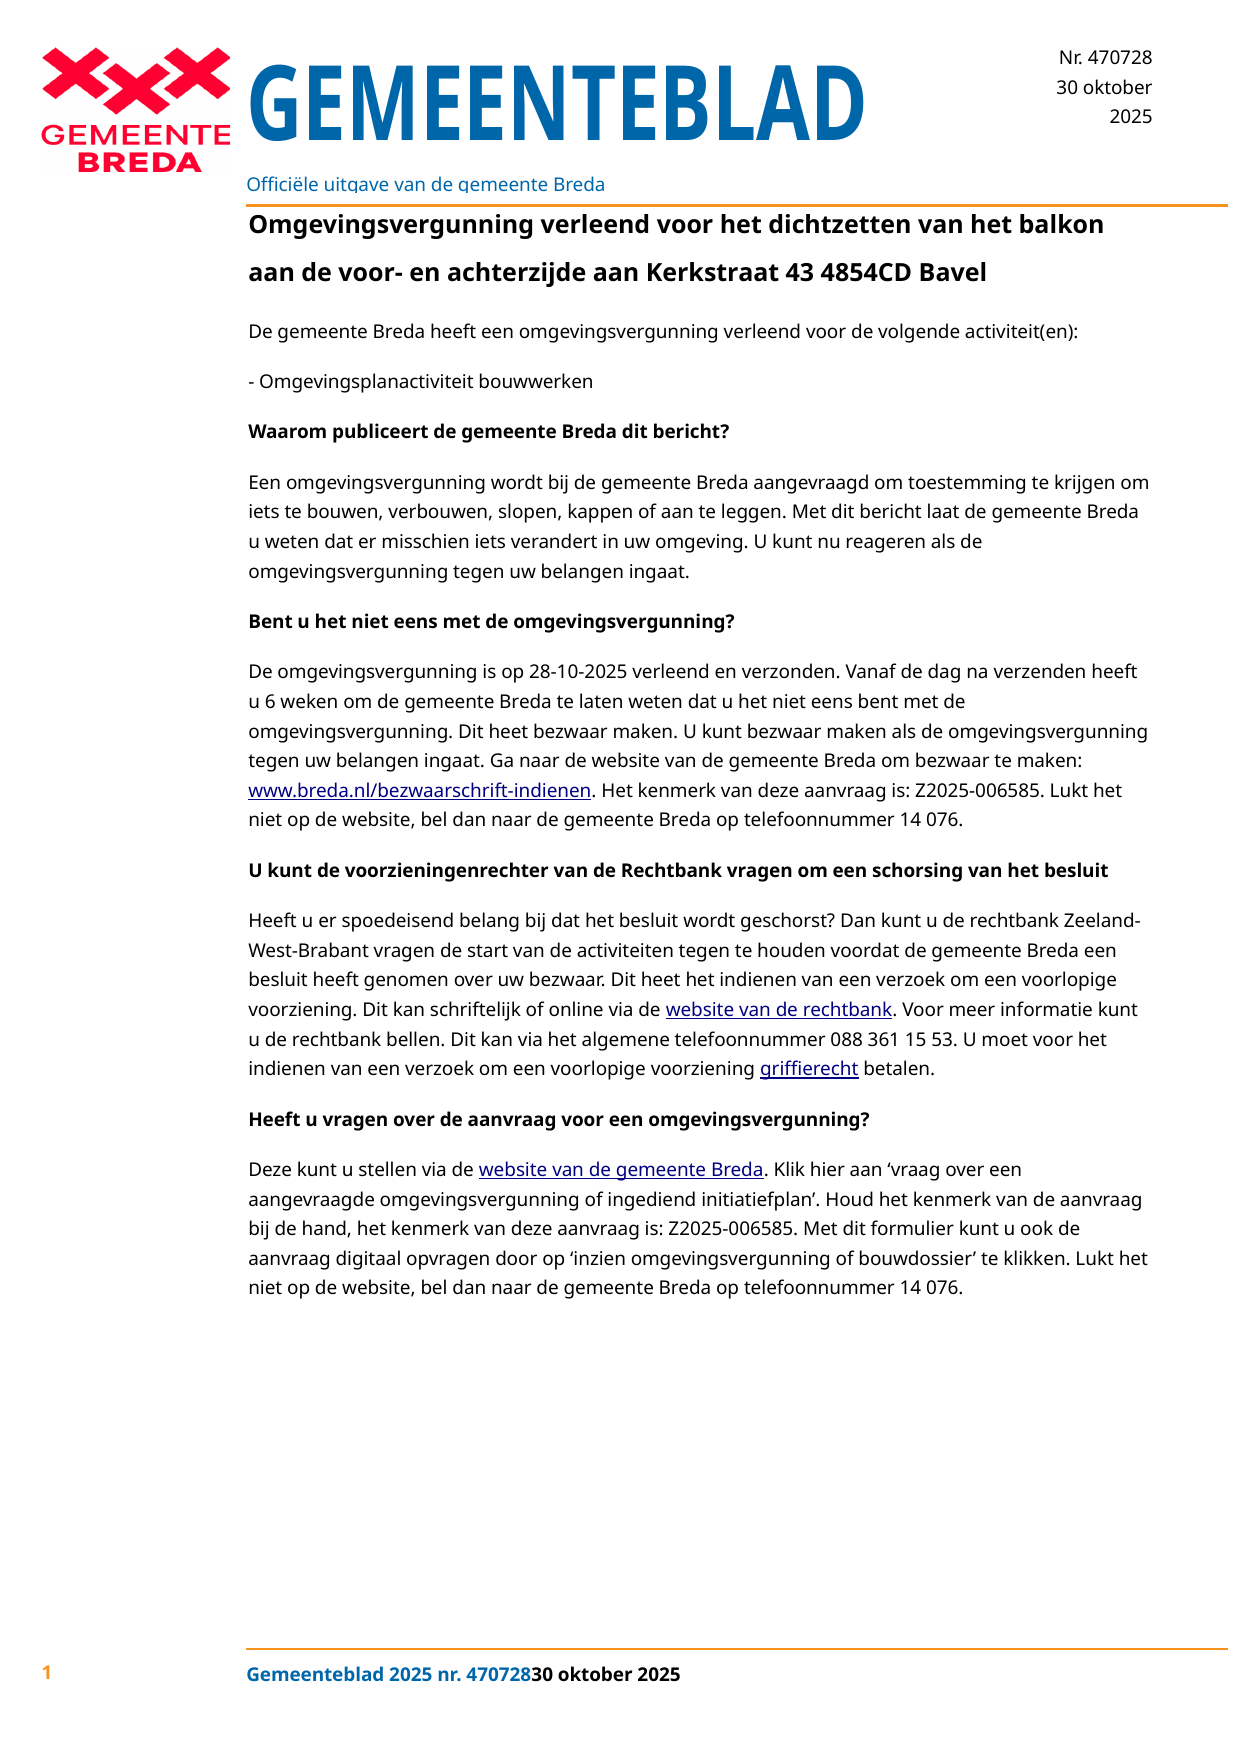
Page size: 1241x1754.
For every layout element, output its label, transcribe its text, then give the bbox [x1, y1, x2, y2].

text - Omgevingsplanactiviteit bouwwerken [248, 368, 1152, 394]
text De omgevingsvergunning is op 28-10-2025 verleend en verzonden. Vanaf de dag na verzenden heeft u 6 weken om de gemeente Breda te laten weten dat u het niet eens bent met de omgevingsvergunning. Dit heet bezwaar maken. U kunt bezwaar maken als de omgevingsvergunning tegen uw belangen ingaat. Ga naar de website van de gemeente Breda om bezwaar te maken: www.breda.nl/bezwaarschrift-indienen. Het kenmerk van deze aanvraag is: Z2025-006585. Lukt het niet op de website, bel dan naar de gemeente Breda op telefoonnummer 14 076. [248, 659, 1152, 832]
text De gemeente Breda heeft een omgevingsvergunning verleend voor de volgende activiteit(en): [248, 318, 1152, 344]
text Omgevingsvergunning verleend voor het dichtzetten van het balkon aan de voor- en achterzijde aan Kerkstraat 43 4854CD Bavel [248, 207, 1152, 288]
text Heeft u vragen over de aanvraag voor een omgevingsvergunning? [248, 1106, 1152, 1132]
text U kunt de voorzieningenrechter van de Rechtbank vragen om een schorsing van het besluit [248, 857, 1152, 883]
text Heeft u er spoedeisend belang bij dat het besluit wordt geschorst? Dan kunt u de rechtbank Zeeland-West-Brabant vragen de start van de activiteiten tegen te houden voordat de gemeente Breda een besluit heeft genomen over uw bezwaar. Dit heet het indienen van een verzoek om een voorlopige voorziening. Dit kan schriftelijk of online via de website van de rechtbank. Voor meer informatie kunt u de rechtbank bellen. Dit kan via het algemene telefoonnummer 088 361 15 53. U moet voor het indienen van een verzoek om een voorlopige voorziening griffierecht betalen. [248, 907, 1152, 1081]
text Waarom publiceert de gemeente Breda dit bericht? [248, 419, 1152, 444]
text Een omgevingsvergunning wordt bij de gemeente Breda aangevraagd om toestemming te krijgen om iets te bouwen, verbouwen, slopen, kappen of aan te leggen. Met dit bericht laat de gemeente Breda u weten dat er misschien iets verandert in uw omgeving. U kunt nu reageren als de omgevingsvergunning tegen uw belangen ingaat. [248, 469, 1152, 584]
text Deze kunt u stellen via de website van de gemeente Breda. Klik hier aan ‘vraag over een aangevraagde omgevingsvergunning of ingediend initiatiefplan’. Houd het kenmerk van de aanvraag bij de hand, het kenmerk van deze aanvraag is: Z2025-006585. Met dit formulier kunt u ook de aanvraag digitaal opvragen door op ‘inzien omgevingsvergunning of bouwdossier’ te klikken. Lukt het niet op de website, bel dan naar de gemeente Breda op telefoonnummer 14 076. [248, 1156, 1152, 1300]
text Bent u het niet eens met de omgevingsvergunning? [248, 608, 1152, 634]
picture [41, 47, 231, 172]
